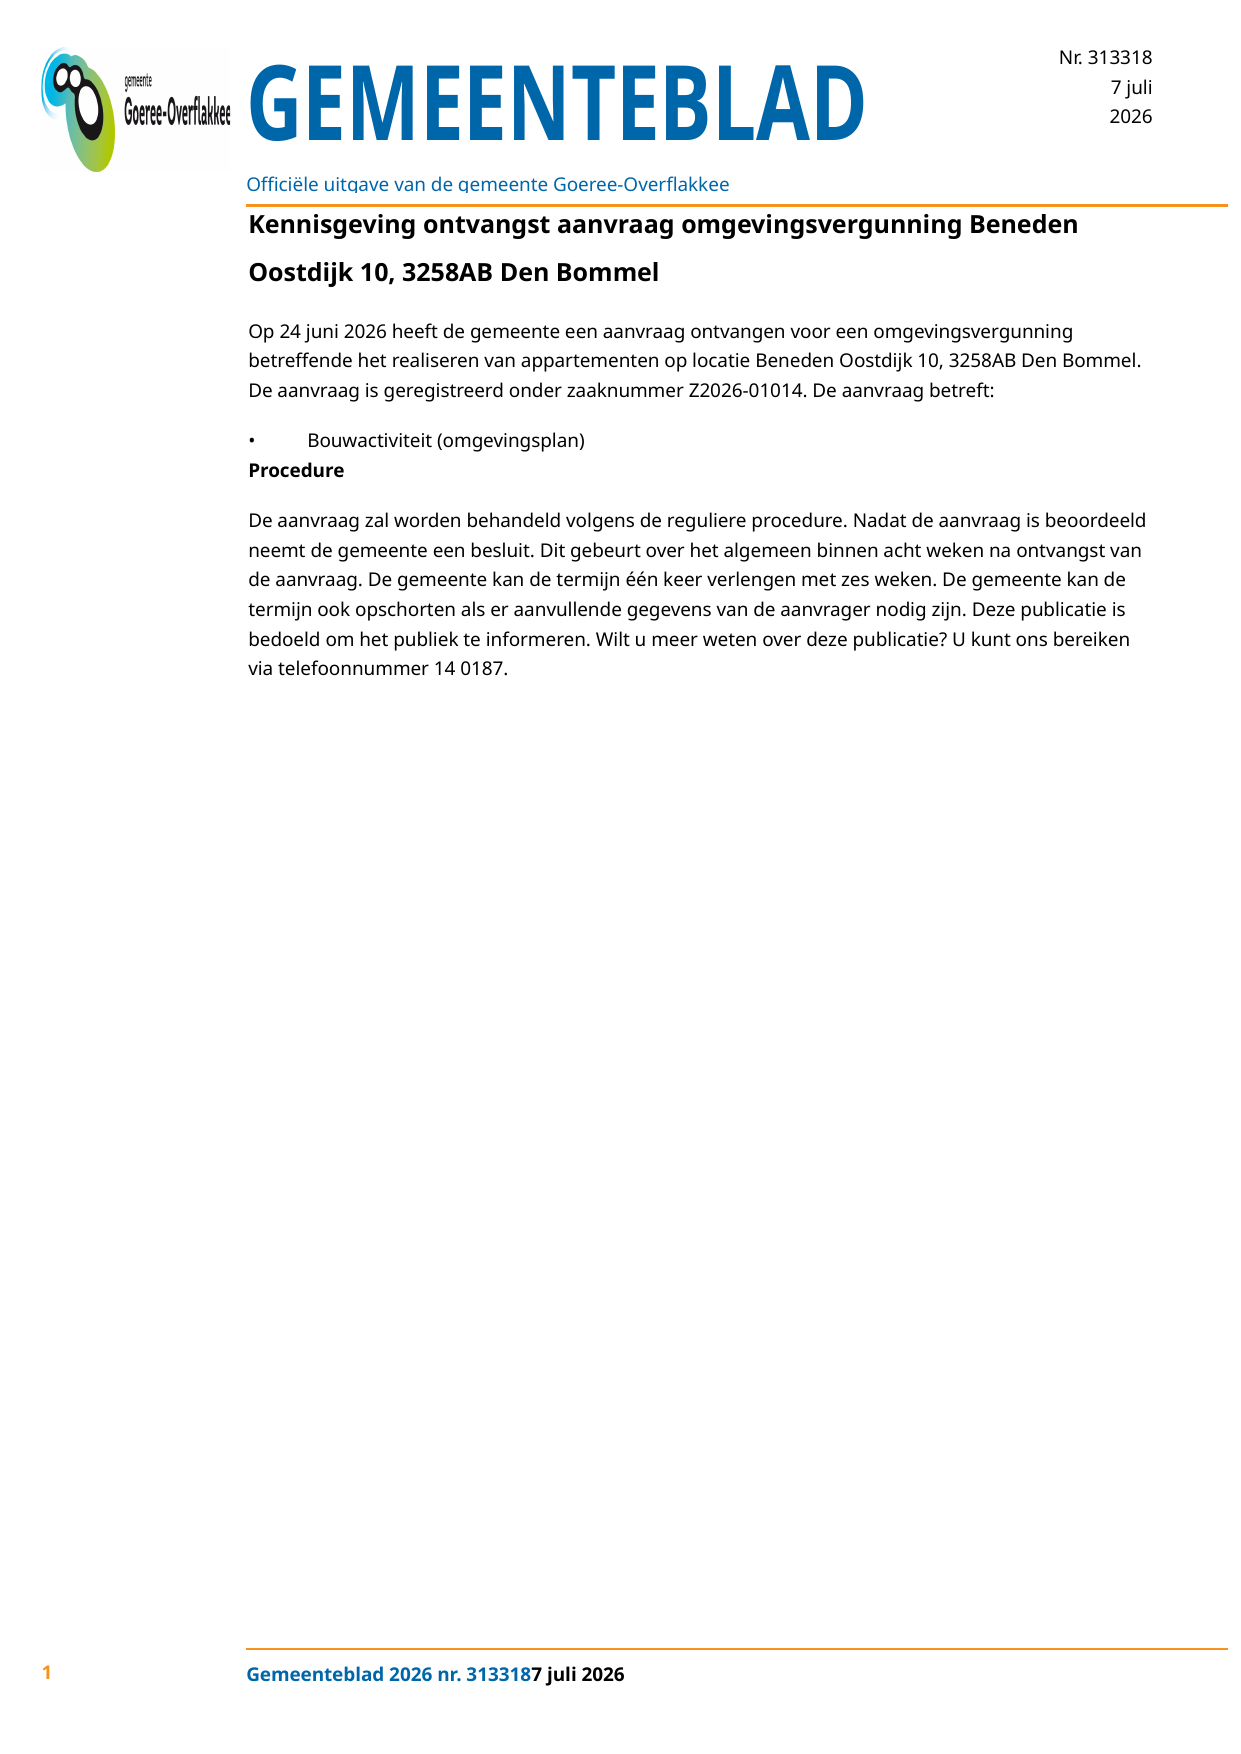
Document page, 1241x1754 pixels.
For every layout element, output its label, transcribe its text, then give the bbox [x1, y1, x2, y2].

text Kennisgeving ontvangst aanvraag omgevingsvergunning Beneden Oostdijk 10, 3258AB Den Bommel [248, 207, 1152, 288]
picture [41, 47, 231, 172]
list Bouwactiviteit (omgevingsplan) [248, 427, 1152, 453]
text De aanvraag zal worden behandeld volgens de reguliere procedure. Nadat de aanvraag is beoordeeld neemt de gemeente een besluit. Dit gebeurt over het algemeen binnen acht weken na ontvangst van de aanvraag. De gemeente kan de termijn één keer verlengen met zes weken. De gemeente kan de termijn ook opschorten als er aanvullende gegevens van de aanvrager nodig zijn. Deze publicatie is bedoeld om het publiek te informeren. Wilt u meer weten over deze publicatie? U kunt ons bereiken via telefoonnummer 14 0187. [248, 507, 1152, 681]
text Procedure [248, 457, 1152, 483]
text Op 24 juni 2026 heeft de gemeente een aanvraag ontvangen voor een omgevingsvergunning betreffende het realiseren van appartementen op locatie Beneden Oostdijk 10, 3258AB Den Bommel. De aanvraag is geregistreerd onder zaaknummer Z2026-01014. De aanvraag betreft: [248, 318, 1152, 403]
